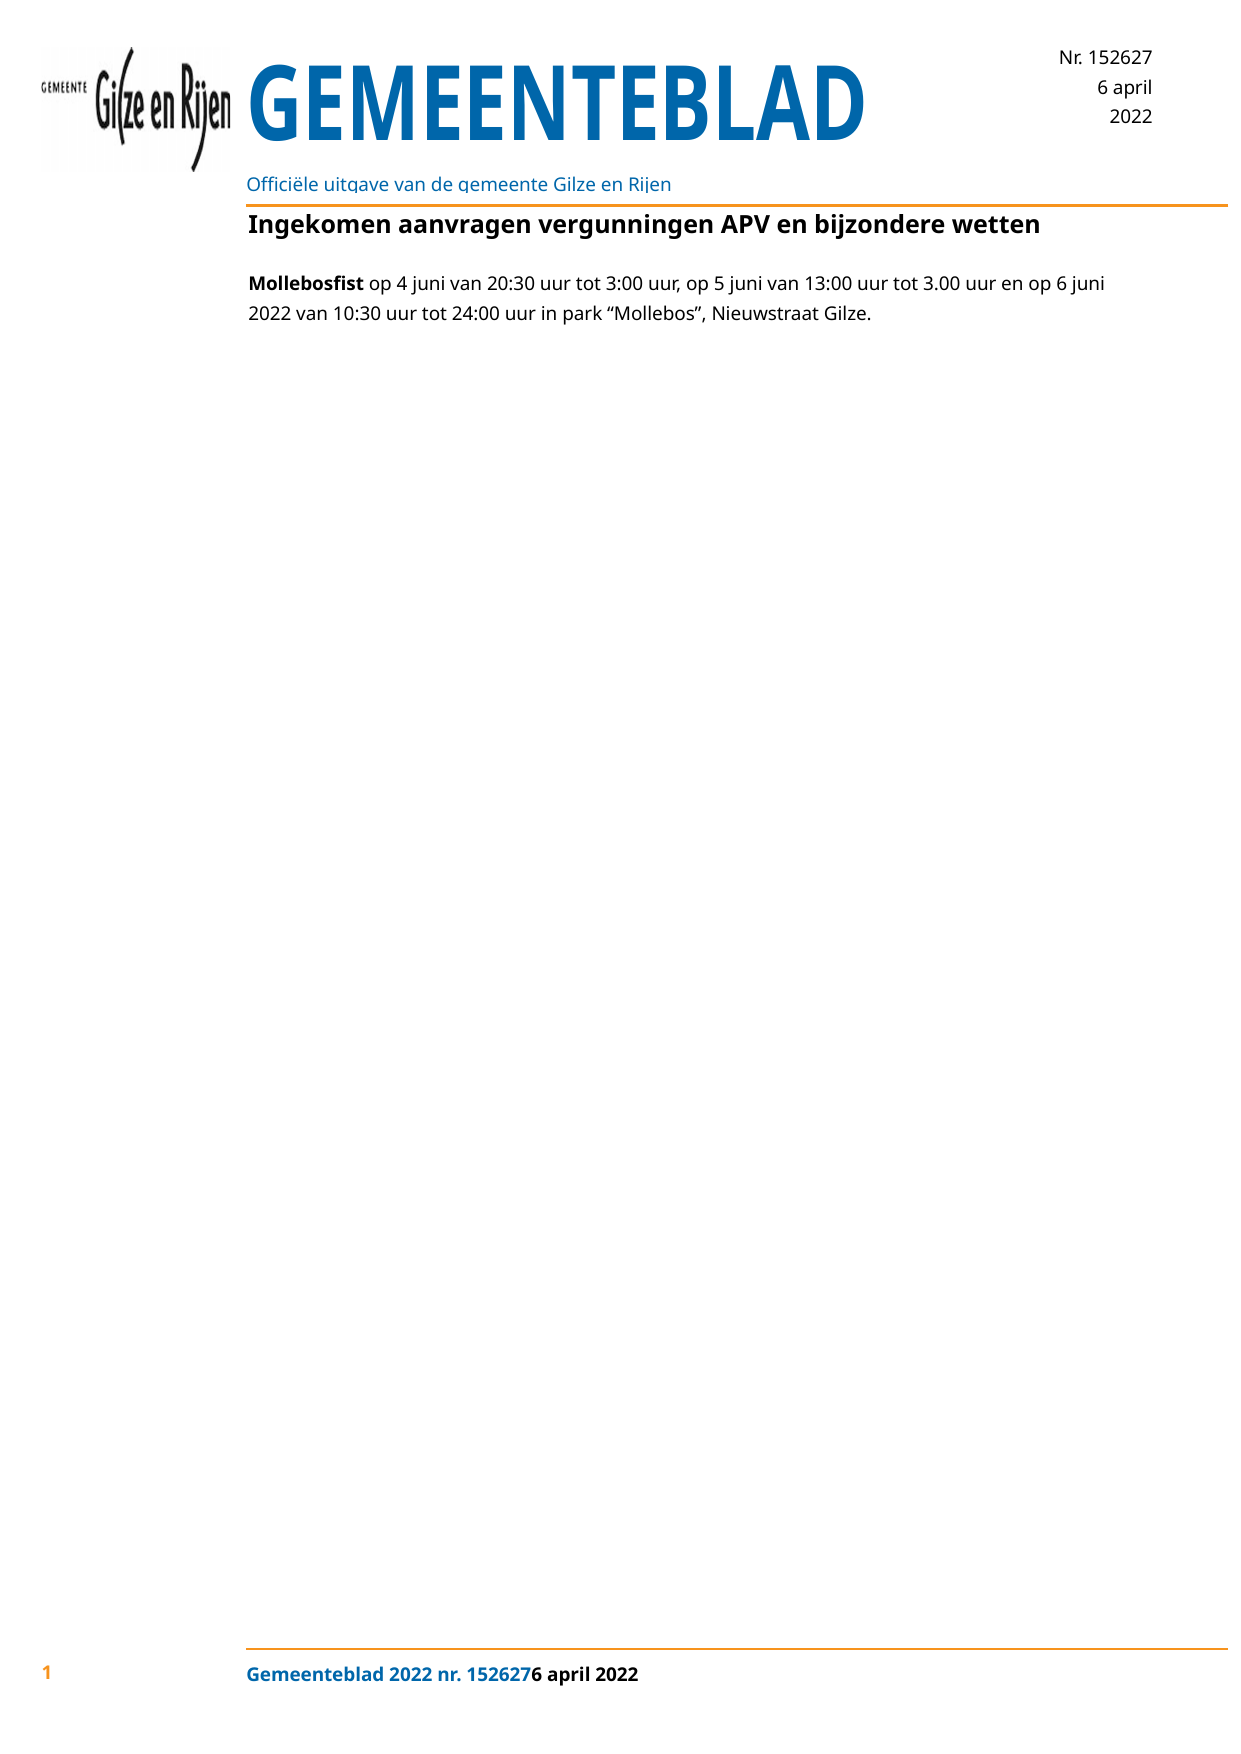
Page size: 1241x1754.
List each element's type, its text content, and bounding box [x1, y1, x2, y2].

text Mollebosfist op 4 juni van 20:30 uur tot 3:00 uur, op 5 juni van 13:00 uur tot 3.00 uur en op 6 juni 2022 van 10:30 uur tot 24:00 uur in park “Mollebos”, Nieuwstraat Gilze. [248, 270, 1152, 326]
picture [41, 47, 231, 172]
text Ingekomen aanvragen vergunningen APV en bijzondere wetten [248, 207, 1152, 241]
